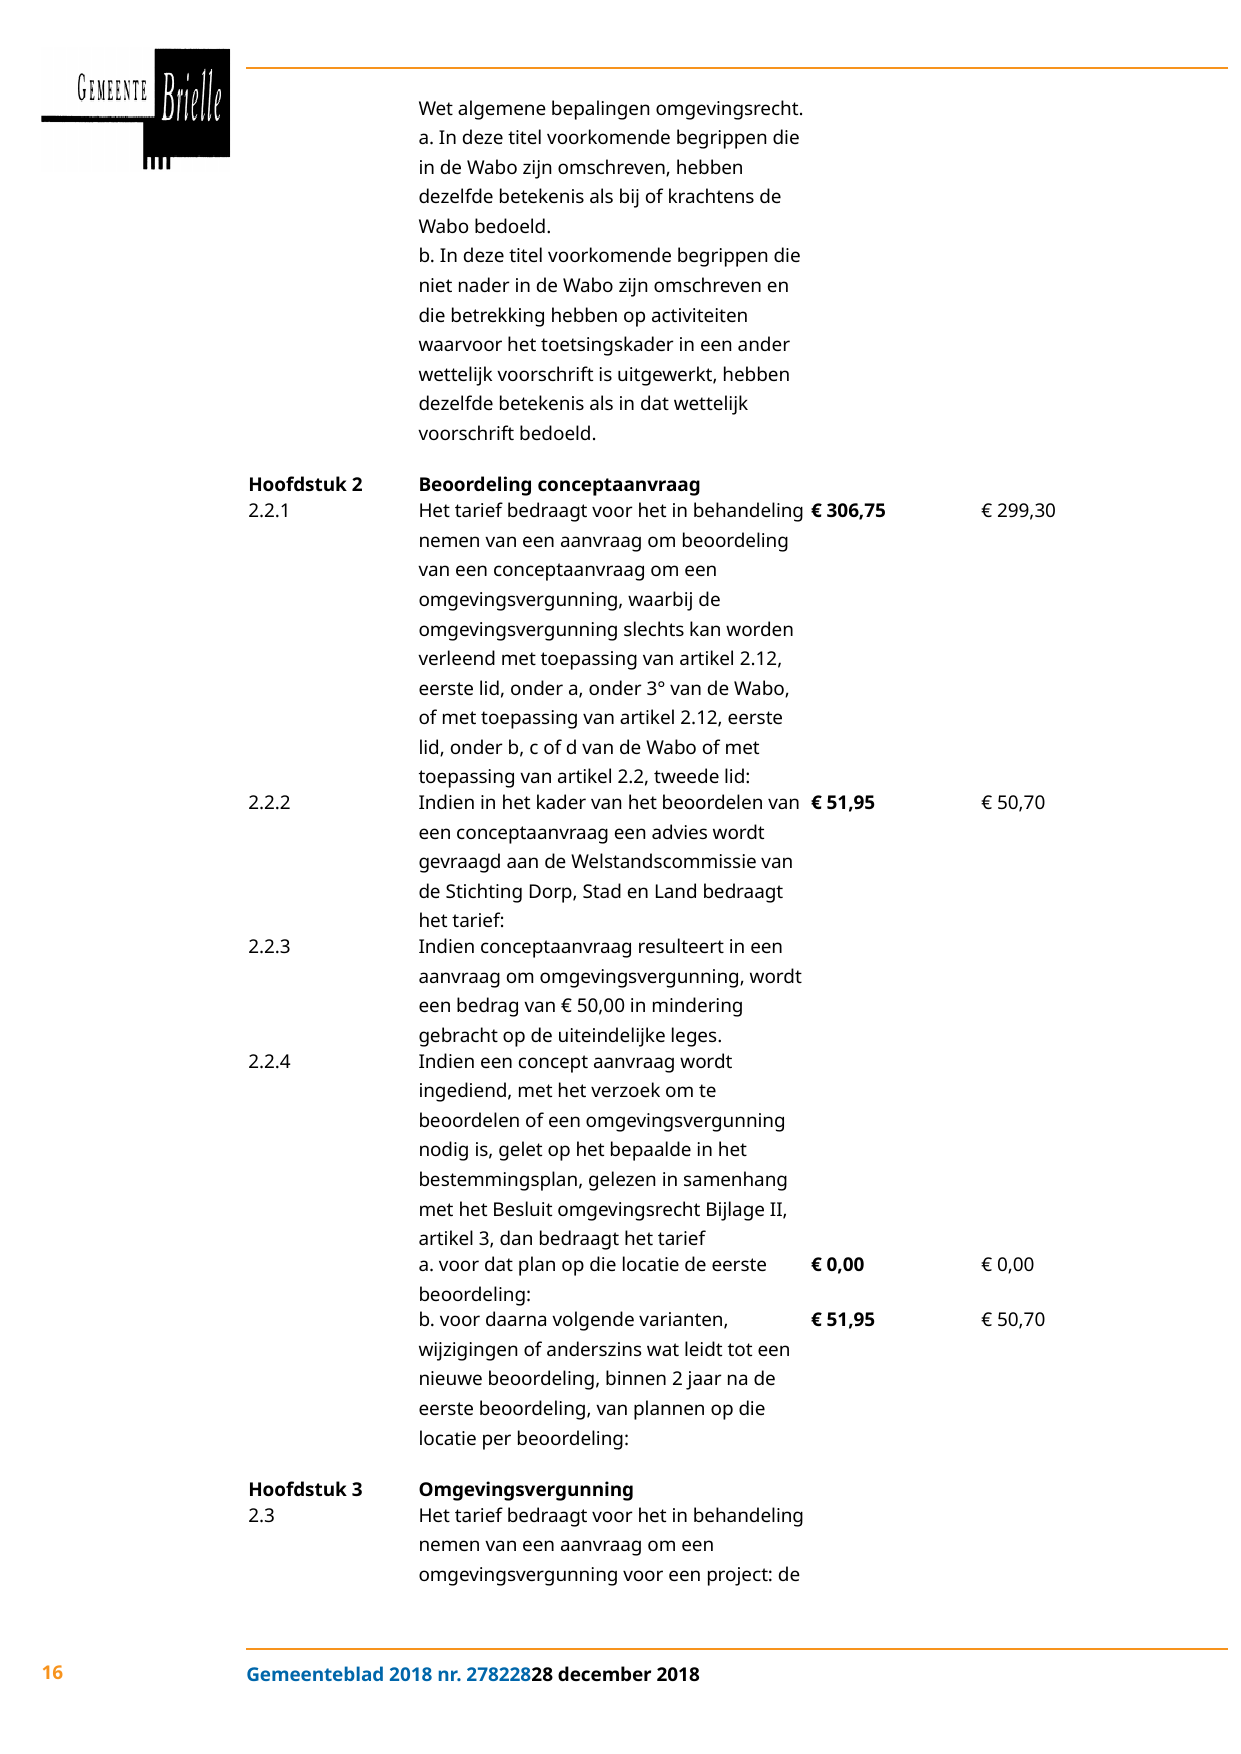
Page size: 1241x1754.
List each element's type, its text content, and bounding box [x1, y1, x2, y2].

table_cell [418, 1451, 811, 1476]
table_cell [248, 446, 418, 472]
table_cell Hoofdstuk 3 [248, 1476, 418, 1502]
table_cell 2.2.3 [248, 934, 418, 1048]
table_cell [811, 1451, 981, 1476]
table_cell [981, 95, 1152, 446]
table_cell [981, 1451, 1152, 1476]
table_cell 2.2.2 [248, 789, 418, 933]
table_cell [981, 446, 1152, 472]
table_cell [811, 95, 981, 446]
table_cell € 51,95 [811, 789, 981, 933]
table_cell [248, 1306, 418, 1451]
table_cell 2.2.1 [248, 498, 418, 789]
table_cell € 299,30 [981, 498, 1152, 789]
table_cell Het tarief bedraagt voor het in behandeling nemen van een aanvraag om beoordeling van een conceptaanvraag om een omgevingsvergunning, waarbij de omgevingsvergunning slechts kan worden verleend met toepassing van artikel 2.12, eerste lid, onder a, onder 3° van de Wabo, of met toepassing van artikel 2.12, eerste lid, onder b, c of d van de Wabo of met toepassing van artikel 2.2, tweede lid: [418, 498, 811, 789]
table_cell € 51,95 [811, 1306, 981, 1451]
table_cell [248, 1451, 418, 1476]
table_cell b. voor daarna volgende varianten, wijzigingen of anderszins wat leidt tot een nieuwe beoordeling, binnen 2 jaar na de eerste beoordeling, van plannen op die locatie per beoordeling: [418, 1306, 811, 1451]
table_cell Beoordeling conceptaanvraag [418, 472, 811, 497]
table_cell Indien een concept aanvraag wordt ingediend, met het verzoek om te beoordelen of een omgevingsvergunning nodig is, gelet op het bepaalde in het bestemmingsplan, gelezen in samenhang met het Besluit omgevingsrecht Bijlage II, artikel 3, dan bedraagt het tarief [418, 1048, 811, 1251]
table_cell Indien conceptaanvraag resulteert in een aanvraag om omgevingsvergunning, wordt een bedrag van € 50,00 in mindering gebracht op de uiteindelijke leges. [418, 934, 811, 1048]
table_cell [811, 1502, 981, 1587]
table_cell € 50,70 [981, 789, 1152, 933]
table_cell 2.3 [248, 1502, 418, 1587]
table_cell [811, 472, 981, 497]
table_cell [981, 1502, 1152, 1587]
picture [41, 47, 231, 172]
table_cell € 50,70 [981, 1306, 1152, 1451]
table_cell Omgevingsvergunning [418, 1476, 811, 1502]
table_cell Indien in het kader van het beoordelen van een conceptaanvraag een advies wordt gevraagd aan de Welstandscommissie van de Stichting Dorp, Stad en Land bedraagt het tarief: [418, 789, 811, 933]
table_cell [811, 446, 981, 472]
table_cell [981, 1048, 1152, 1251]
table_cell [811, 1048, 981, 1251]
table_cell [418, 446, 811, 472]
table_cell Wet algemene bepalingen omgevingsrecht. a. In deze titel voorkomende begrippen die in de Wabo zijn omschreven, hebben dezelfde betekenis als bij of krachtens de Wabo bedoeld. b. In deze titel voorkomende begrippen die niet nader in de Wabo zijn omschreven en die betrekking hebben op activiteiten waarvoor het toetsingskader in een ander wettelijk voorschrift is uitgewerkt, hebben dezelfde betekenis als in dat wettelijk voorschrift bedoeld. [418, 95, 811, 446]
table_cell [811, 934, 981, 1048]
table_cell € 306,75 [811, 498, 981, 789]
table_cell [248, 95, 418, 446]
table_cell [981, 934, 1152, 1048]
table_cell [811, 1476, 981, 1502]
table_cell 2.2.4 [248, 1048, 418, 1251]
table_cell Het tarief bedraagt voor het in behandeling nemen van een aanvraag om een omgevingsvergunning voor een project: de [418, 1502, 811, 1587]
table_cell € 0,00 [811, 1251, 981, 1306]
table_cell [248, 1251, 418, 1306]
table_cell a. voor dat plan op die locatie de eerste beoordeling: [418, 1251, 811, 1306]
table_cell [981, 472, 1152, 497]
table_cell Hoofdstuk 2 [248, 472, 418, 497]
table_cell [981, 1476, 1152, 1502]
table_cell € 0,00 [981, 1251, 1152, 1306]
